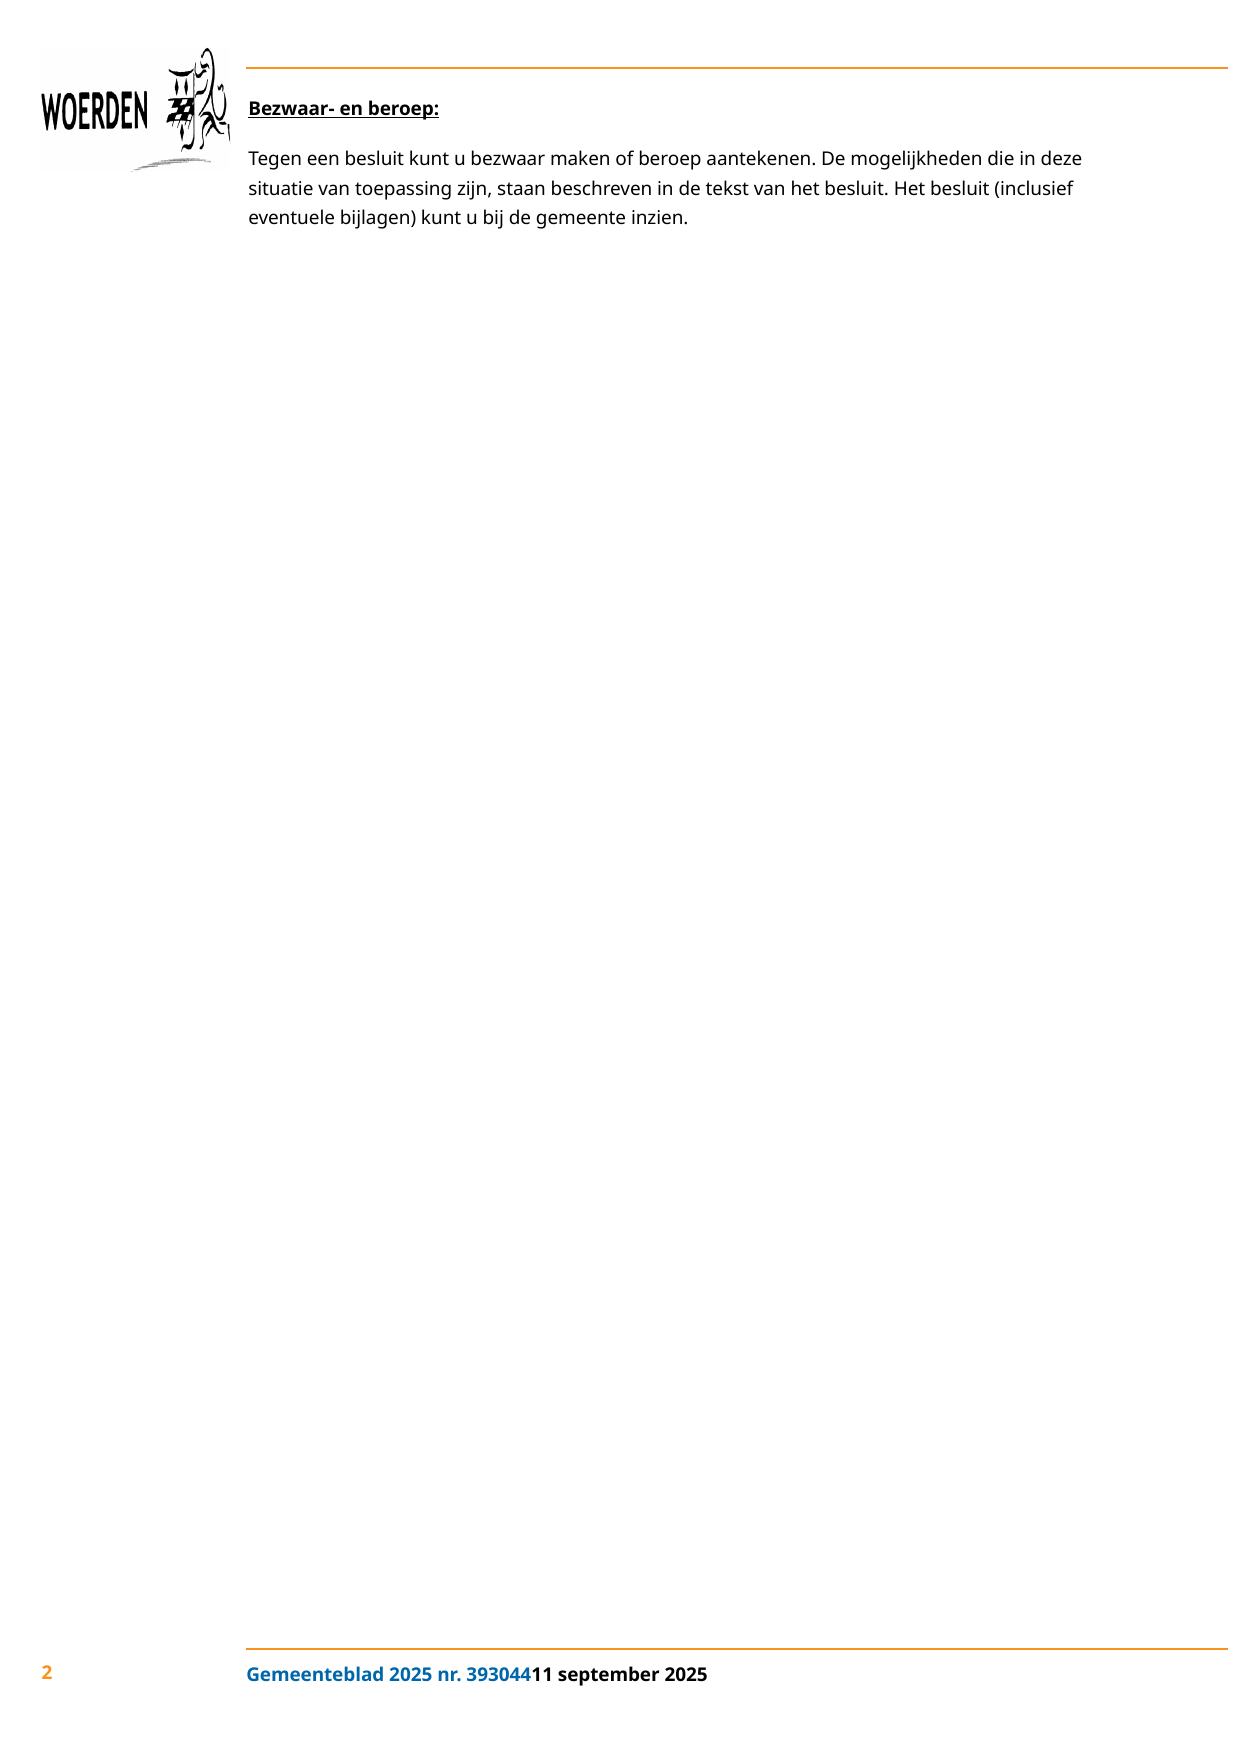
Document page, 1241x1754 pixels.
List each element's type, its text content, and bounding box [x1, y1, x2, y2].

picture [41, 47, 231, 172]
text Tegen een besluit kunt u bezwaar maken of beroep aantekenen. De mogelijkheden die in deze situatie van toepassing zijn, staan beschreven in de tekst van het besluit. Het besluit (inclusief eventuele bijlagen) kunt u bij de gemeente inzien. [248, 145, 1152, 230]
text Bezwaar- en beroep: [248, 95, 1152, 121]
